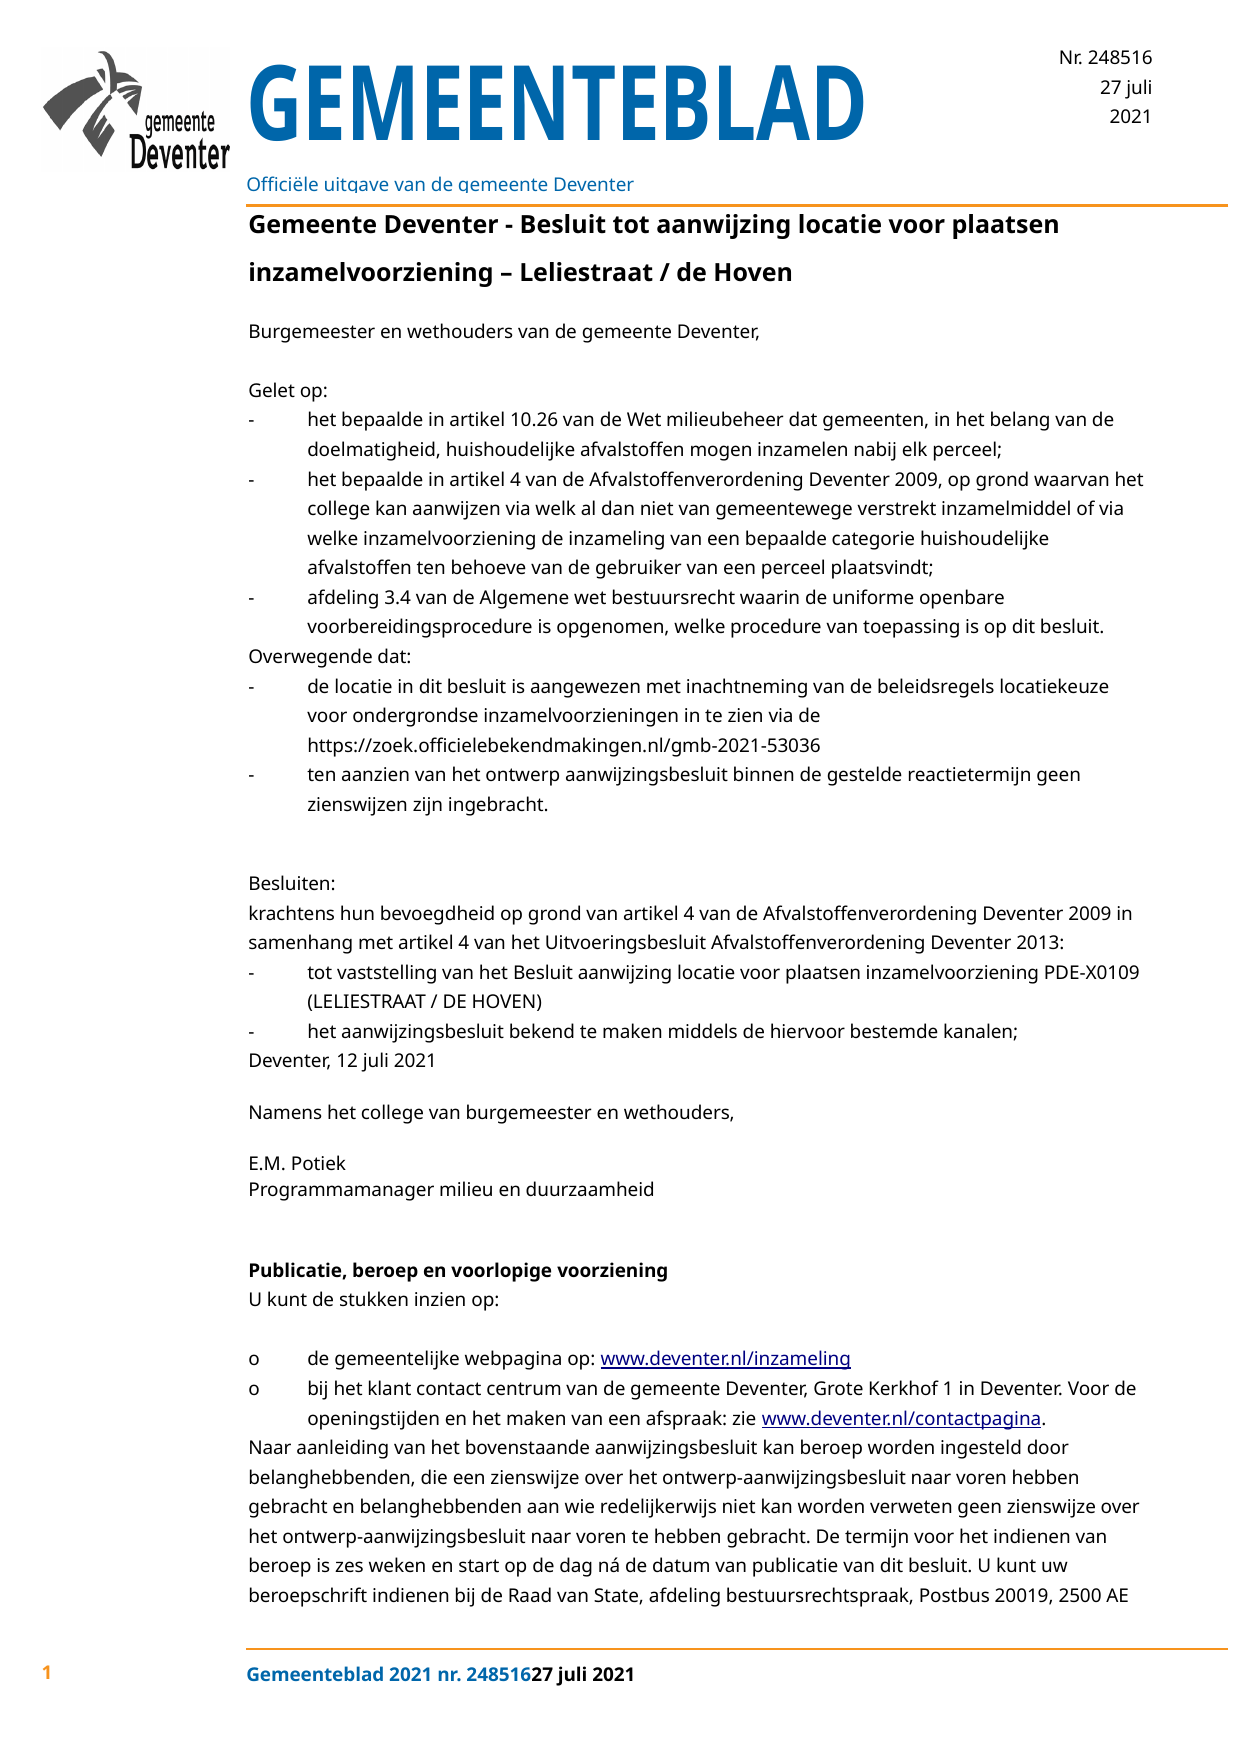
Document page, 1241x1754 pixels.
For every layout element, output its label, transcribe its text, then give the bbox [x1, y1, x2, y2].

text Overwegende dat: [248, 643, 1152, 669]
list de gemeentelijke webpagina op: www.deventer.nl/inzameling [248, 1346, 1152, 1371]
list de locatie in dit besluit is aangewezen met inachtneming van de beleidsregels locatiekeuze voor ondergrondse inzamelvoorzieningen in te zien via de https://zoek.officielebekendmakingen.nl/gmb-2021-53036 [248, 673, 1152, 758]
text krachtens hun bevoegdheid op grond van artikel 4 van de Afvalstoffenverordening Deventer 2009 in samenhang met artikel 4 van het Uitvoeringsbesluit Afvalstoffenverordening Deventer 2013: [248, 900, 1152, 955]
text Namens het college van burgemeester en wethouders, [248, 1099, 1152, 1125]
text E.M. Potiek [248, 1151, 1152, 1176]
text Naar aanleiding van het bovenstaande aanwijzingsbesluit kan beroep worden ingesteld door belanghebbenden, die een zienswijze over het ontwerp-aanwijzingsbesluit naar voren hebben gebracht en belanghebbenden aan wie redelijkerwijs niet kan worden verweten geen zienswijze over het ontwerp-aanwijzingsbesluit naar voren te hebben gebracht. De termijn voor het indienen van beroep is zes weken en start op de dag ná de datum van publicatie van dit besluit. U kunt uw beroepschrift indienen bij de Raad van State, afdeling bestuursrechtspraak, Postbus 20019, 2500 AE [248, 1434, 1152, 1608]
text Besluiten: [248, 870, 1152, 896]
list het bepaalde in artikel 10.26 van de Wet milieubeheer dat gemeenten, in het belang van de doelmatigheid, huishoudelijke afvalstoffen mogen inzamelen nabij elk perceel; [248, 407, 1152, 462]
list tot vaststelling van het Besluit aanwijzing locatie voor plaatsen inzamelvoorziening PDE-X0109 (LELIESTRAAT / DE HOVEN) [248, 959, 1152, 1014]
text Gelet op: [248, 377, 1152, 403]
list het aanwijzingsbesluit bekend te maken middels de hiervoor bestemde kanalen; [248, 1018, 1152, 1044]
text Publicatie, beroep en voorlopige voorziening [248, 1257, 1152, 1283]
list het bepaalde in artikel 4 van de Afvalstoffenverordening Deventer 2009, op grond waarvan het college kan aanwijzen via welk al dan niet van gemeentewege verstrekt inzamelmiddel of via welke inzamelvoorziening de inzameling van een bepaalde categorie huishoudelijke afvalstoffen ten behoeve van de gebruiker van een perceel plaatsvindt; [248, 466, 1152, 580]
text U kunt de stukken inzien op: [248, 1286, 1152, 1312]
text Programmamanager milieu en duurzaamheid [248, 1176, 1152, 1202]
text Deventer, 12 juli 2021 [248, 1048, 1152, 1073]
list bij het klant contact centrum van de gemeente Deventer, Grote Kerkhof 1 in Deventer. Voor de openingstijden en het maken van een afspraak: zie www.deventer.nl/contactpagina. [248, 1375, 1152, 1431]
list ten aanzien van het ontwerp aanwijzingsbesluit binnen de gestelde reactietermijn geen zienswijzen zijn ingebracht. [248, 762, 1152, 817]
picture [41, 47, 231, 172]
list afdeling 3.4 van de Algemene wet bestuursrecht waarin de uniforme openbare voorbereidingsprocedure is opgenomen, welke procedure van toepassing is op dit besluit. [248, 584, 1152, 639]
text Burgemeester en wethouders van de gemeente Deventer, [248, 318, 1152, 344]
text Gemeente Deventer - Besluit tot aanwijzing locatie voor plaatsen inzamelvoorziening – Leliestraat / de Hoven [248, 207, 1152, 288]
